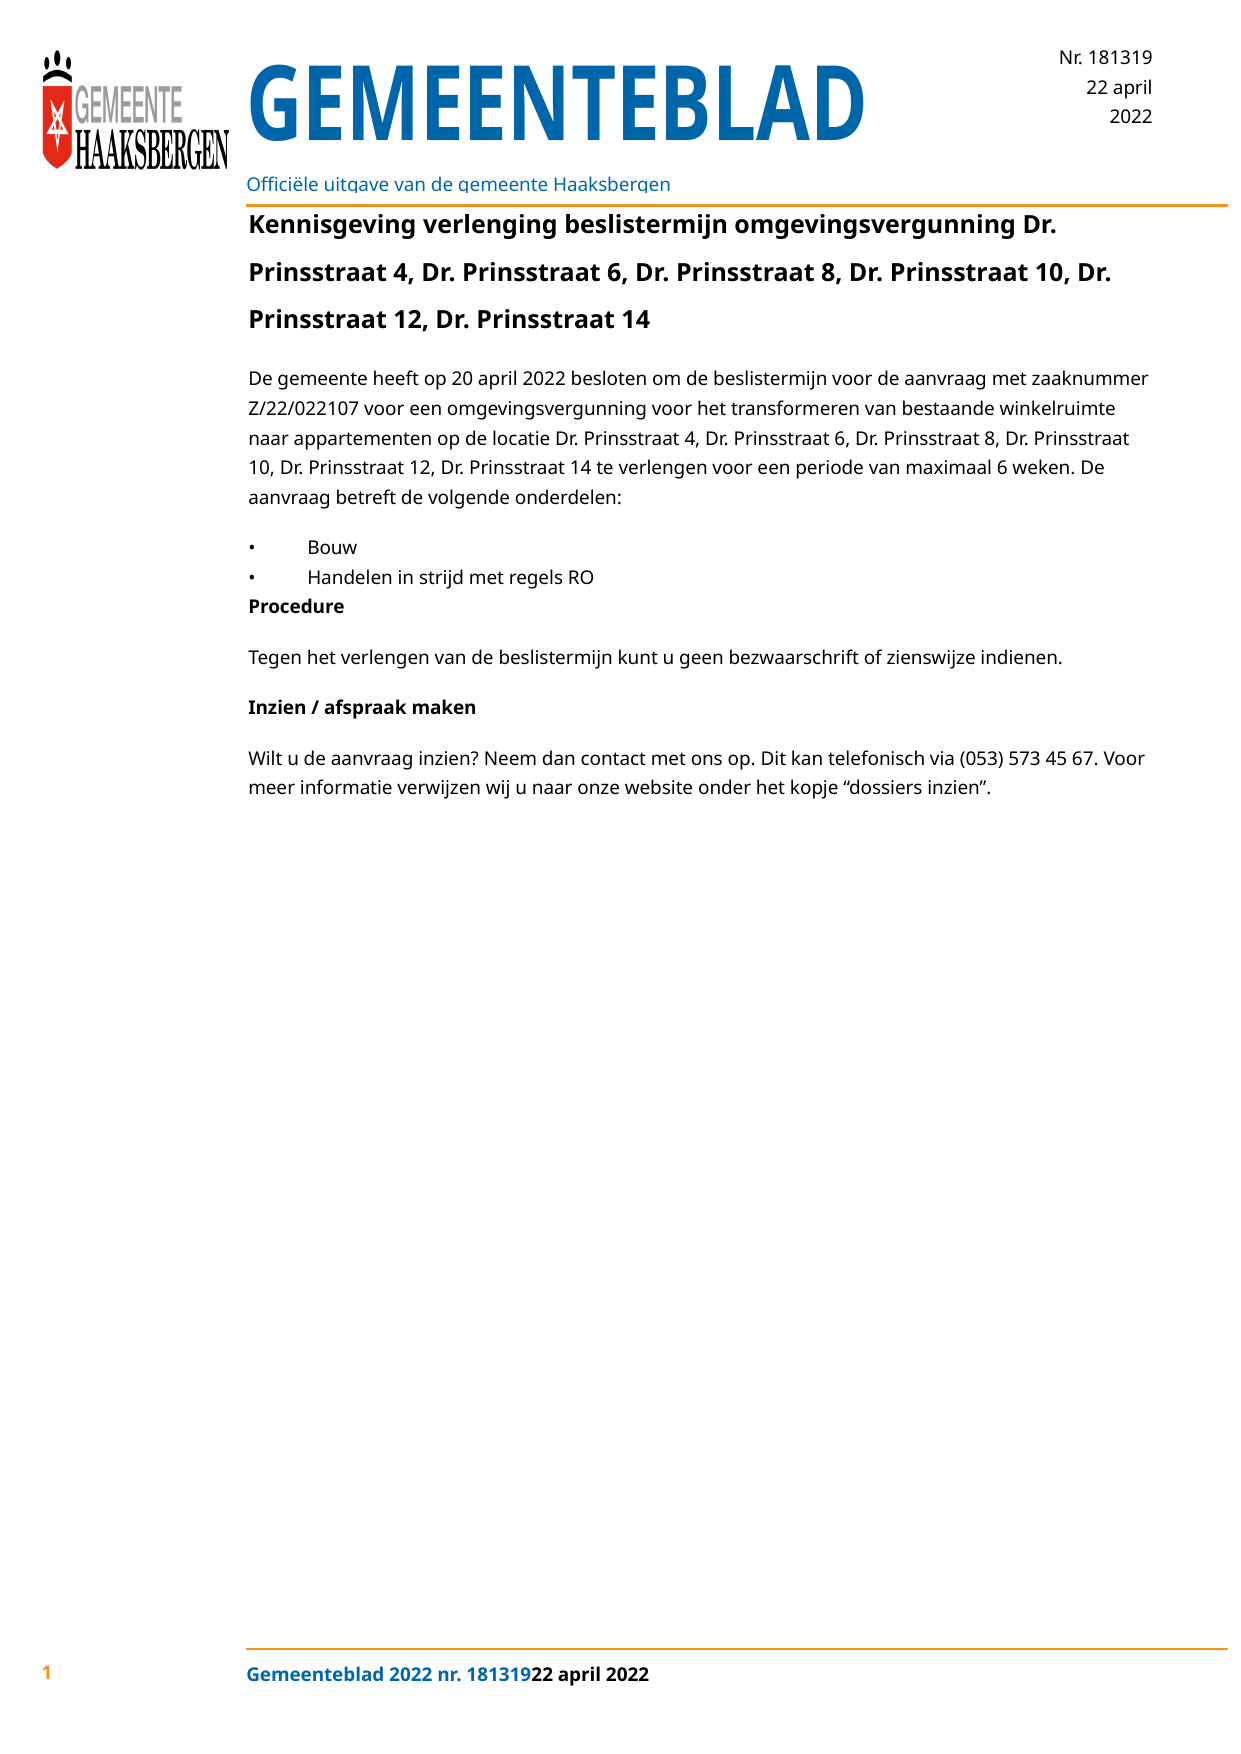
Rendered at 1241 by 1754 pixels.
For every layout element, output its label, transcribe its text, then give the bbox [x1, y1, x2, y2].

text Kennisgeving verlenging beslistermijn omgevingsvergunning Dr. Prinsstraat 4, Dr. Prinsstraat 6, Dr. Prinsstraat 8, Dr. Prinsstraat 10, Dr. Prinsstraat 12, Dr. Prinsstraat 14 [248, 207, 1152, 336]
list Bouw [248, 534, 1152, 560]
picture [41, 47, 231, 172]
text Tegen het verlengen van de beslistermijn kunt u geen bezwaarschrift of zienswijze indienen. [248, 644, 1152, 669]
text Procedure [248, 593, 1152, 619]
text Wilt u de aanvraag inzien? Neem dan contact met ons op. Dit kan telefonisch via (053) 573 45 67. Voor meer informatie verwijzen wij u naar onze website onder het kopje “dossiers inzien”. [248, 745, 1152, 800]
text Inzien / afspraak maken [248, 694, 1152, 720]
text De gemeente heeft op 20 april 2022 besloten om de beslistermijn voor de aanvraag met zaaknummer Z/22/022107 voor een omgevingsvergunning voor het transformeren van bestaande winkelruimte naar appartementen op de locatie Dr. Prinsstraat 4, Dr. Prinsstraat 6, Dr. Prinsstraat 8, Dr. Prinsstraat 10, Dr. Prinsstraat 12, Dr. Prinsstraat 14 te verlengen voor een periode van maximaal 6 weken. De aanvraag betreft de volgende onderdelen: [248, 366, 1152, 509]
list Handelen in strijd met regels RO [248, 564, 1152, 589]
